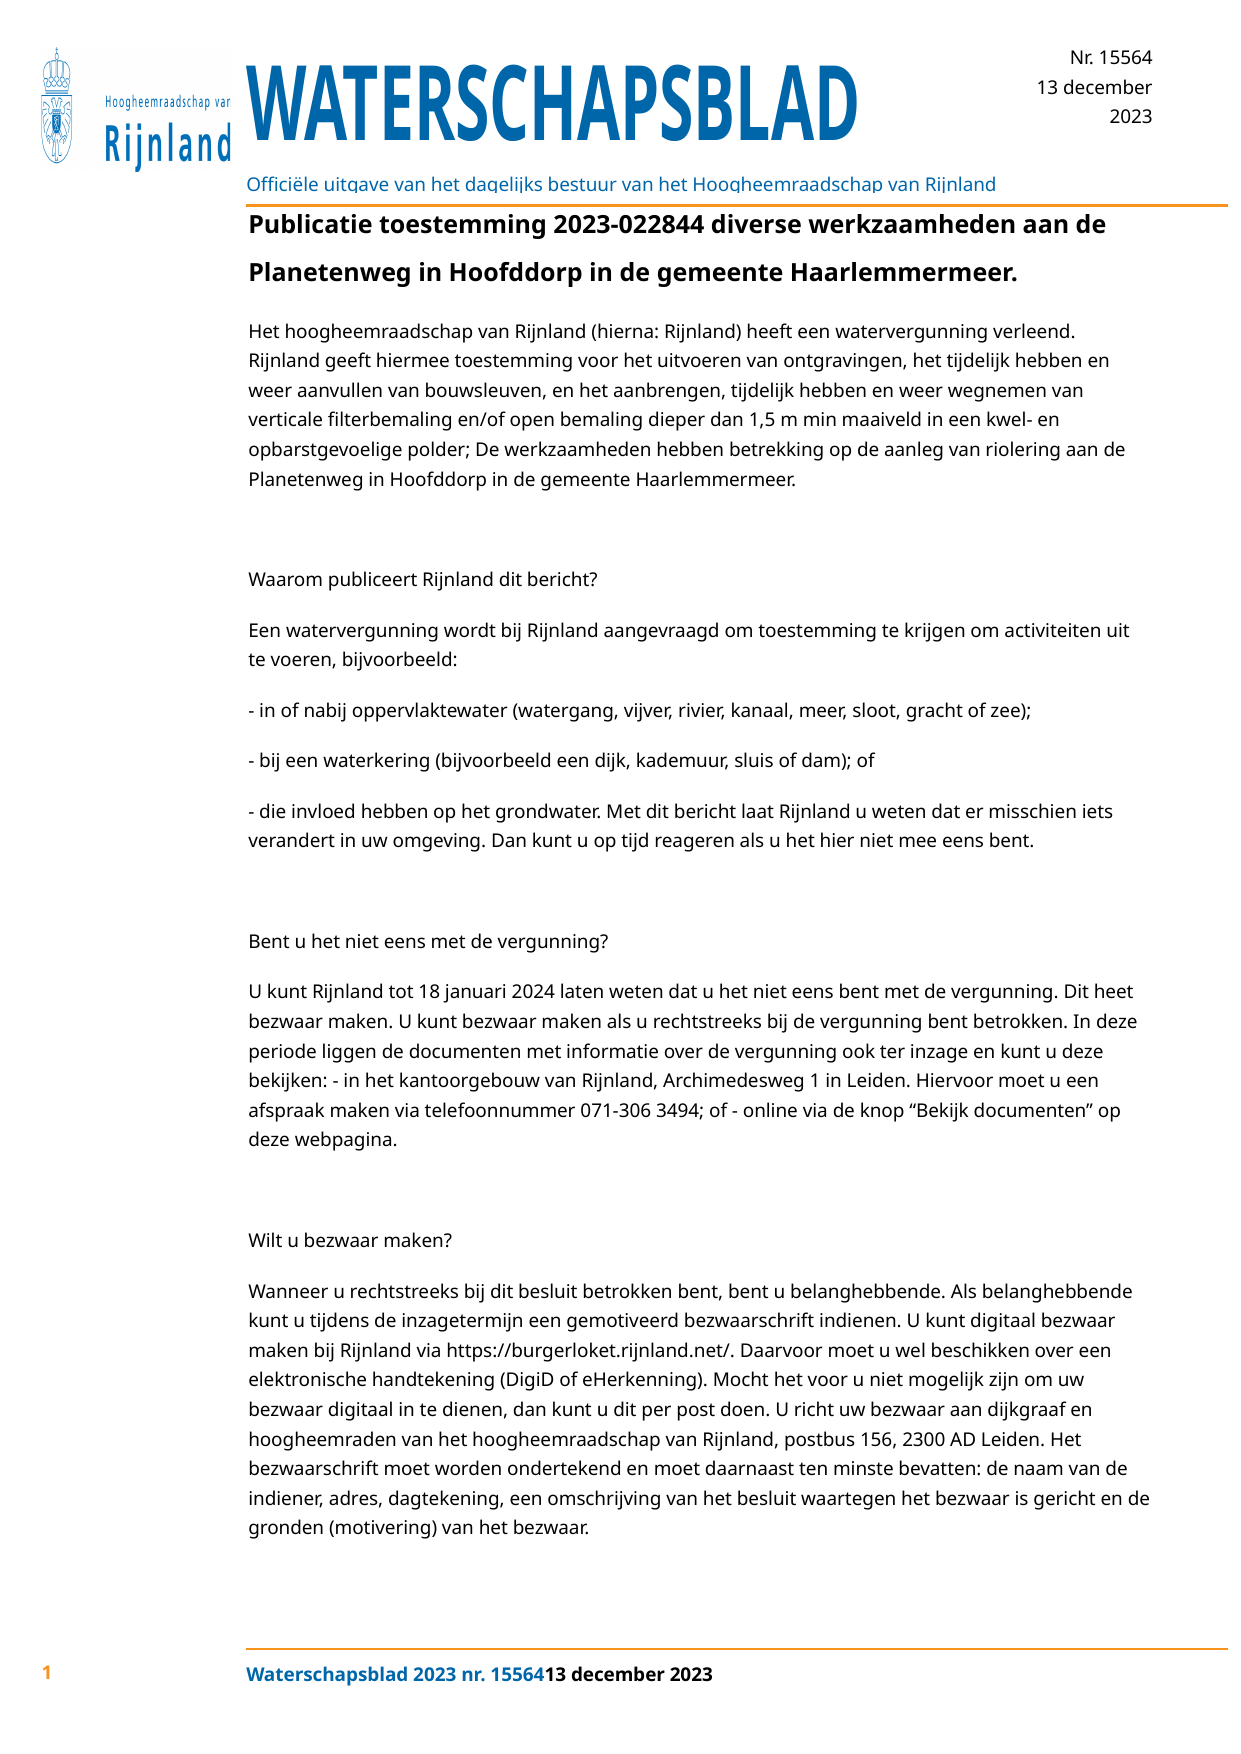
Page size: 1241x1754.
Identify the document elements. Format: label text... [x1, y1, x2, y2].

text Het hoogheemraadschap van Rijnland (hierna: Rijnland) heeft een watervergunning verleend. Rijnland geeft hiermee toestemming voor het uitvoeren van ontgravingen, het tijdelijk hebben en weer aanvullen van bouwsleuven, en het aanbrengen, tijdelijk hebben en weer wegnemen van verticale filterbemaling en/of open bemaling dieper dan 1,5 m min maaiveld in een kwel- en opbarstgevoelige polder; De werkzaamheden hebben betrekking op de aanleg van riolering aan de Planetenweg in Hoofddorp in de gemeente Haarlemmermeer. [248, 318, 1152, 492]
text - die invloed hebben op het grondwater. Met dit bericht laat Rijnland u weten dat er misschien iets verandert in uw omgeving. Dan kunt u op tijd reageren als u het hier niet mee eens bent. [248, 798, 1152, 853]
text Bent u het niet eens met de vergunning? [248, 928, 1152, 954]
text Wanneer u rechtstreeks bij dit besluit betrokken bent, bent u belanghebbende. Als belanghebbende kunt u tijdens de inzagetermijn een gemotiveerd bezwaarschrift indienen. U kunt digitaal bezwaar maken bij Rijnland via https://burgerloket.rijnland.net/. Daarvoor moet u wel beschikken over een elektronische handtekening (DigiD of eHerkenning). Mocht het voor u niet mogelijk zijn om uw bezwaar digitaal in te dienen, dan kunt u dit per post doen. U richt uw bezwaar aan dijkgraaf en hoogheemraden van het hoogheemraadschap van Rijnland, postbus 156, 2300 AD Leiden. Het bezwaarschrift moet worden ondertekend en moet daarnaast ten minste bevatten: de naam van de indiener, adres, dagtekening, een omschrijving van het besluit waartegen het bezwaar is gericht en de gronden (motivering) van het bezwaar. [248, 1278, 1152, 1540]
text - bij een waterkering (bijvoorbeeld een dijk, kademuur, sluis of dam); of [248, 747, 1152, 773]
text Waarom publiceert Rijnland dit bericht? [248, 567, 1152, 592]
text Publicatie toestemming 2023-022844 diverse werkzaamheden aan de Planetenweg in Hoofddorp in de gemeente Haarlemmermeer. [248, 207, 1152, 288]
text Een watervergunning wordt bij Rijnland aangevraagd om toestemming te krijgen om activiteiten uit te voeren, bijvoorbeeld: [248, 617, 1152, 672]
text - in of nabij oppervlaktewater (watergang, vijver, rivier, kanaal, meer, sloot, gracht of zee); [248, 697, 1152, 723]
text Wilt u bezwaar maken? [248, 1227, 1152, 1253]
picture [41, 47, 231, 172]
text U kunt Rijnland tot 18 januari 2024 laten weten dat u het niet eens bent met de vergunning. Dit heet bezwaar maken. U kunt bezwaar maken als u rechtstreeks bij de vergunning bent betrokken. In deze periode liggen de documenten met informatie over de vergunning ook ter inzage en kunt u deze bekijken: - in het kantoorgebouw van Rijnland, Archimedesweg 1 in Leiden. Hiervoor moet u een afspraak maken via telefoonnummer 071-306 3494; of - online via de knop “Bekijk documenten” op deze webpagina. [248, 979, 1152, 1152]
